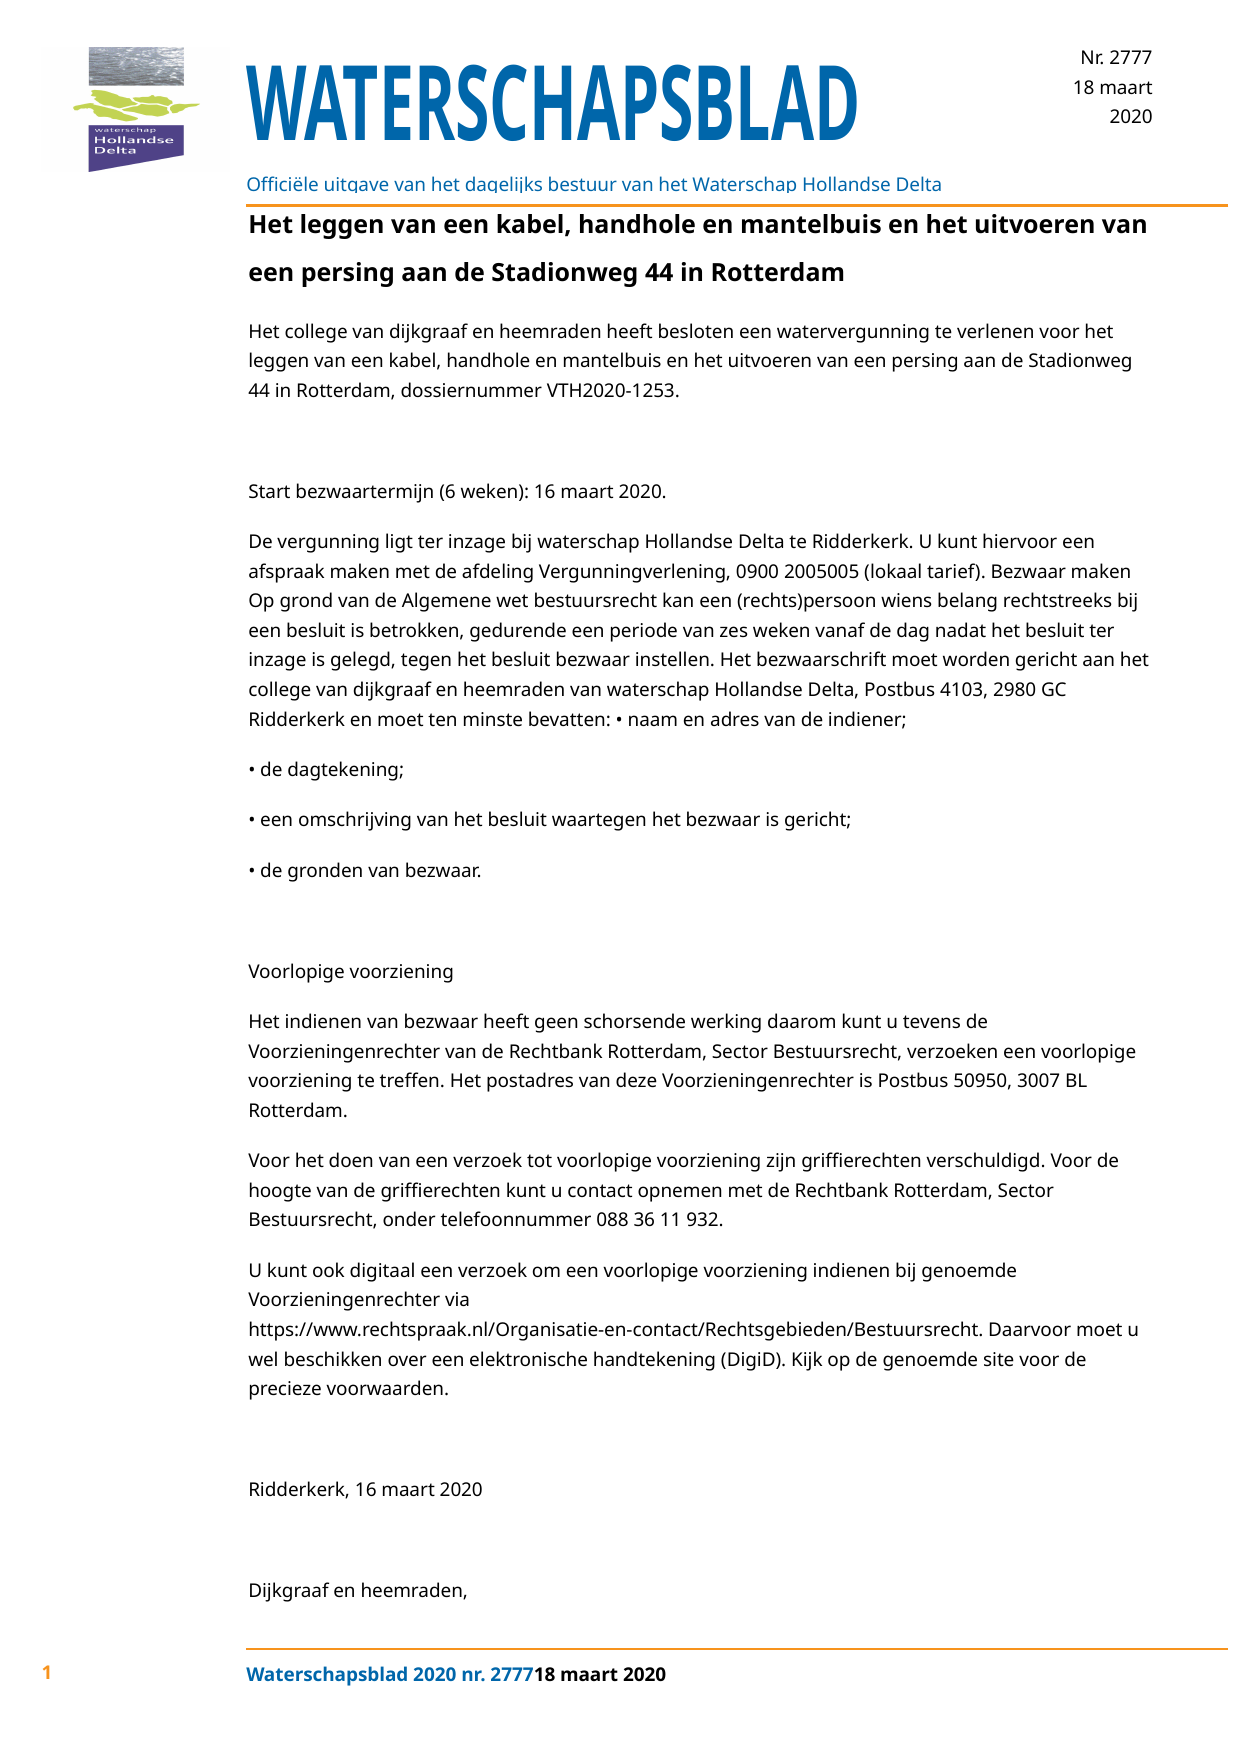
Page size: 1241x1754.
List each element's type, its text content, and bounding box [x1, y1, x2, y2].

text • de dagtekening; [248, 756, 1152, 782]
picture [41, 47, 231, 172]
text • de gronden van bezwaar. [248, 857, 1152, 883]
text Het college van dijkgraaf en heemraden heeft besloten een watervergunning te verlenen voor het leggen van een kabel, handhole en mantelbuis en het uitvoeren van een persing aan de Stadionweg 44 in Rotterdam, dossiernummer VTH2020-1253. [248, 318, 1152, 403]
text Dijkgraaf en heemraden, [248, 1577, 1152, 1603]
text Voor het doen van een verzoek tot voorlopige voorziening zijn griffierechten verschuldigd. Voor de hoogte van de griffierechten kunt u contact opnemen met de Rechtbank Rotterdam, Sector Bestuursrecht, onder telefoonnummer 088 36 11 932. [248, 1147, 1152, 1232]
text Het leggen van een kabel, handhole en mantelbuis en het uitvoeren van een persing aan de Stadionweg 44 in Rotterdam [248, 207, 1152, 288]
text Het indienen van bezwaar heeft geen schorsende werking daarom kunt u tevens de Voorzieningenrechter van de Rechtbank Rotterdam, Sector Bestuursrecht, verzoeken een voorlopige voorziening te treffen. Het postadres van deze Voorzieningenrechter is Postbus 50950, 3007 BL Rotterdam. [248, 1008, 1152, 1123]
text Start bezwaartermijn (6 weken): 16 maart 2020. [248, 478, 1152, 504]
text De vergunning ligt ter inzage bij waterschap Hollandse Delta te Ridderkerk. U kunt hiervoor een afspraak maken met de afdeling Vergunningverlening, 0900 2005005 (lokaal tarief). Bezwaar maken Op grond van de Algemene wet bestuursrecht kan een (rechts)persoon wiens belang rechtstreeks bij een besluit is betrokken, gedurende een periode van zes weken vanaf de dag nadat het besluit ter inzage is gelegd, tegen het besluit bezwaar instellen. Het bezwaarschrift moet worden gericht aan het college van dijkgraaf en heemraden van waterschap Hollandse Delta, Postbus 4103, 2980 GC Ridderkerk en moet ten minste bevatten: • naam en adres van de indiener; [248, 528, 1152, 732]
text Ridderkerk, 16 maart 2020 [248, 1476, 1152, 1502]
text • een omschrijving van het besluit waartegen het bezwaar is gericht; [248, 807, 1152, 832]
text Voorlopige voorziening [248, 958, 1152, 984]
text U kunt ook digitaal een verzoek om een voorlopige voorziening indienen bij genoemde Voorzieningenrechter via https://www.rechtspraak.nl/Organisatie-en-contact/Rechtsgebieden/Bestuursrecht. Daarvoor moet u wel beschikken over een elektronische handtekening (DigiD). Kijk op de genoemde site voor de precieze voorwaarden. [248, 1257, 1152, 1401]
